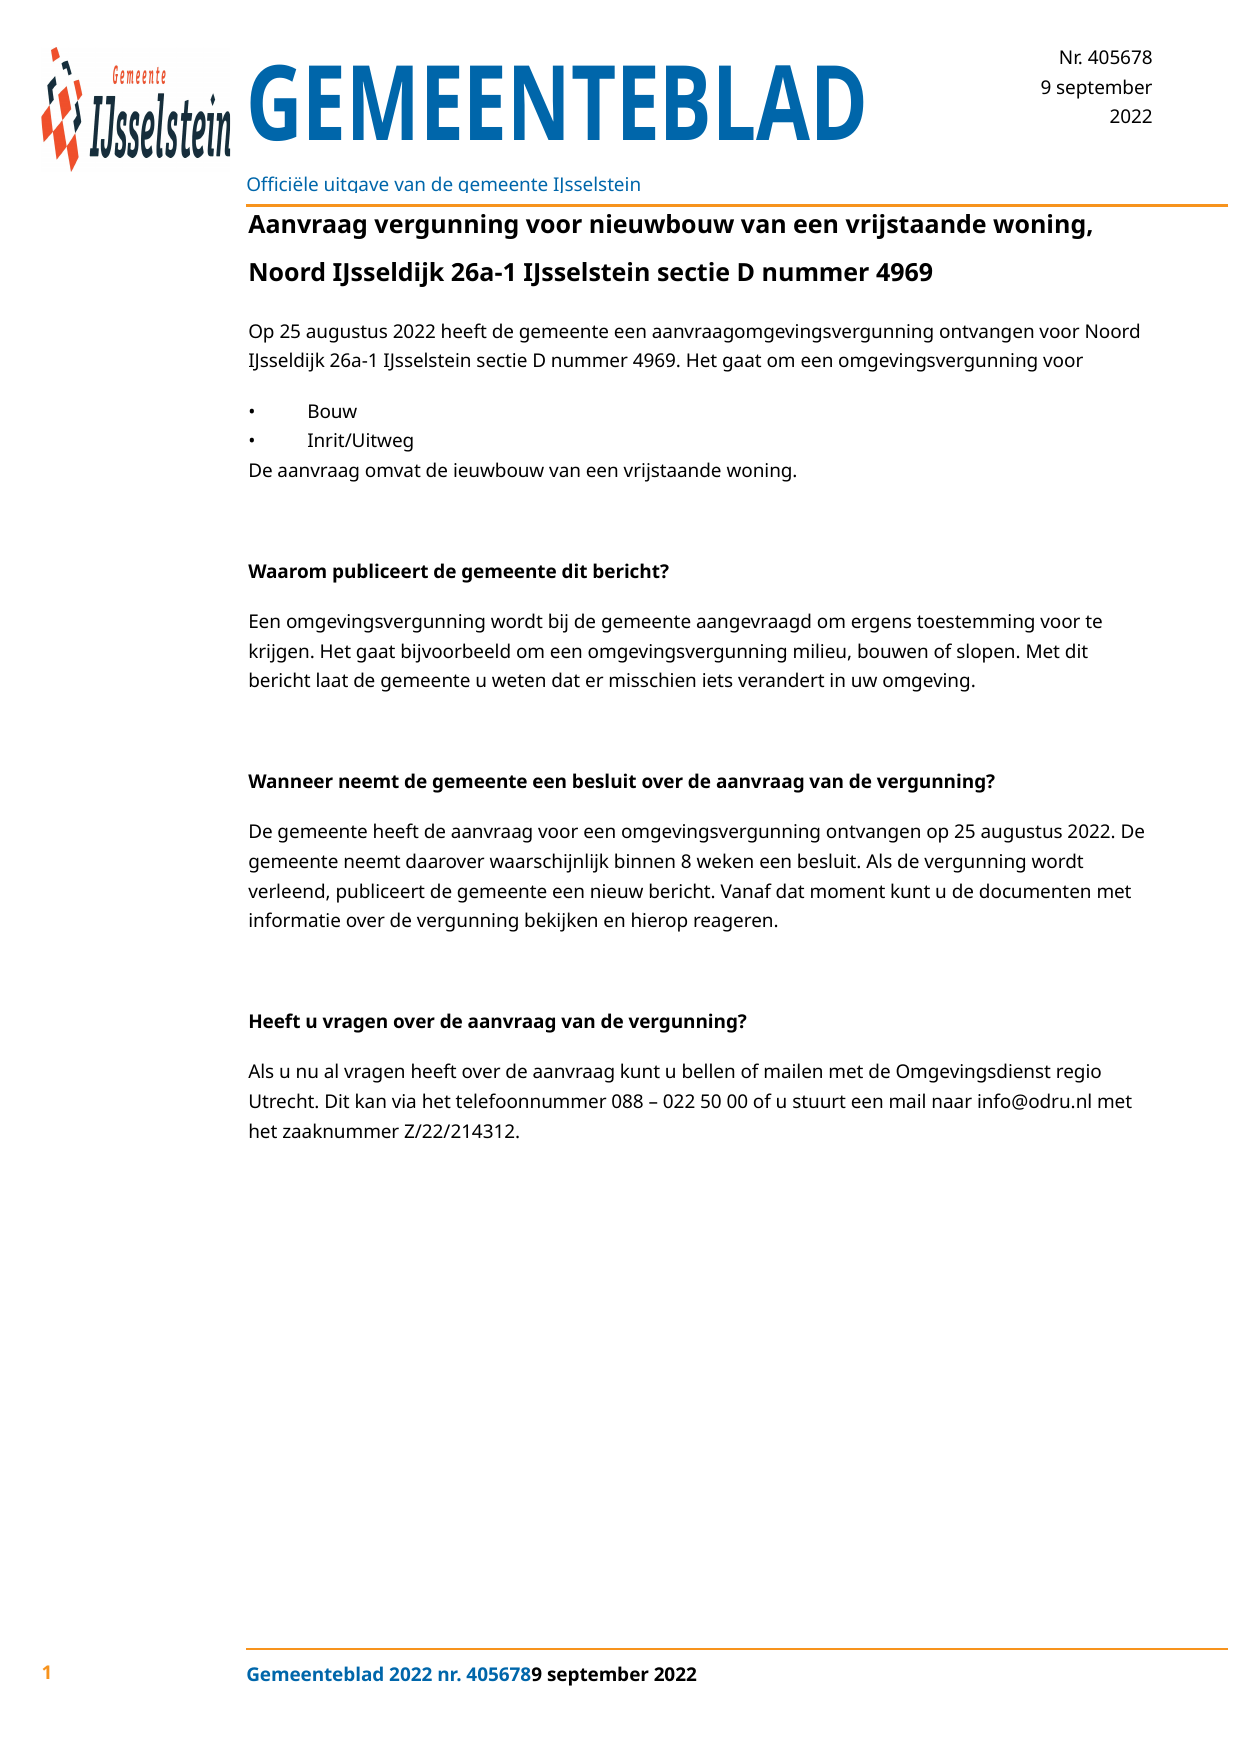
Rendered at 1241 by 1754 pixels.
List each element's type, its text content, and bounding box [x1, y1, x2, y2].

text Wanneer neemt de gemeente een besluit over de aanvraag van de vergunning? [248, 768, 1152, 794]
text De aanvraag omvat de ieuwbouw van een vrijstaande woning. [248, 457, 1152, 483]
list Inrit/Uitweg [248, 427, 1152, 453]
text Een omgevingsvergunning wordt bij de gemeente aangevraagd om ergens toestemming voor te krijgen. Het gaat bijvoorbeeld om een omgevingsvergunning milieu, bouwen of slopen. Met dit bericht laat de gemeente u weten dat er misschien iets verandert in uw omgeving. [248, 608, 1152, 693]
text Op 25 augustus 2022 heeft de gemeente een aanvraagomgevingsvergunning ontvangen voor Noord IJsseldijk 26a-1 IJsselstein sectie D nummer 4969. Het gaat om een omgevingsvergunning voor [248, 318, 1152, 373]
picture [41, 47, 231, 172]
text De gemeente heeft de aanvraag voor een omgevingsvergunning ontvangen op 25 augustus 2022. De gemeente neemt daarover waarschijnlijk binnen 8 weken een besluit. Als de vergunning wordt verleend, publiceert de gemeente een nieuw bericht. Vanaf dat moment kunt u de documenten met informatie over de vergunning bekijken en hierop reageren. [248, 819, 1152, 933]
text Heeft u vragen over de aanvraag van de vergunning? [248, 1008, 1152, 1034]
text Aanvraag vergunning voor nieuwbouw van een vrijstaande woning, Noord IJsseldijk 26a-1 IJsselstein sectie D nummer 4969 [248, 207, 1152, 288]
list Bouw [248, 398, 1152, 424]
text Waarom publiceert de gemeente dit bericht? [248, 558, 1152, 584]
text Als u nu al vragen heeft over de aanvraag kunt u bellen of mailen met de Omgevingsdienst regio Utrecht. Dit kan via het telefoonnummer 088 – 022 50 00 of u stuurt een mail naar info@odru.nl met het zaaknummer Z/22/214312. [248, 1059, 1152, 1144]
